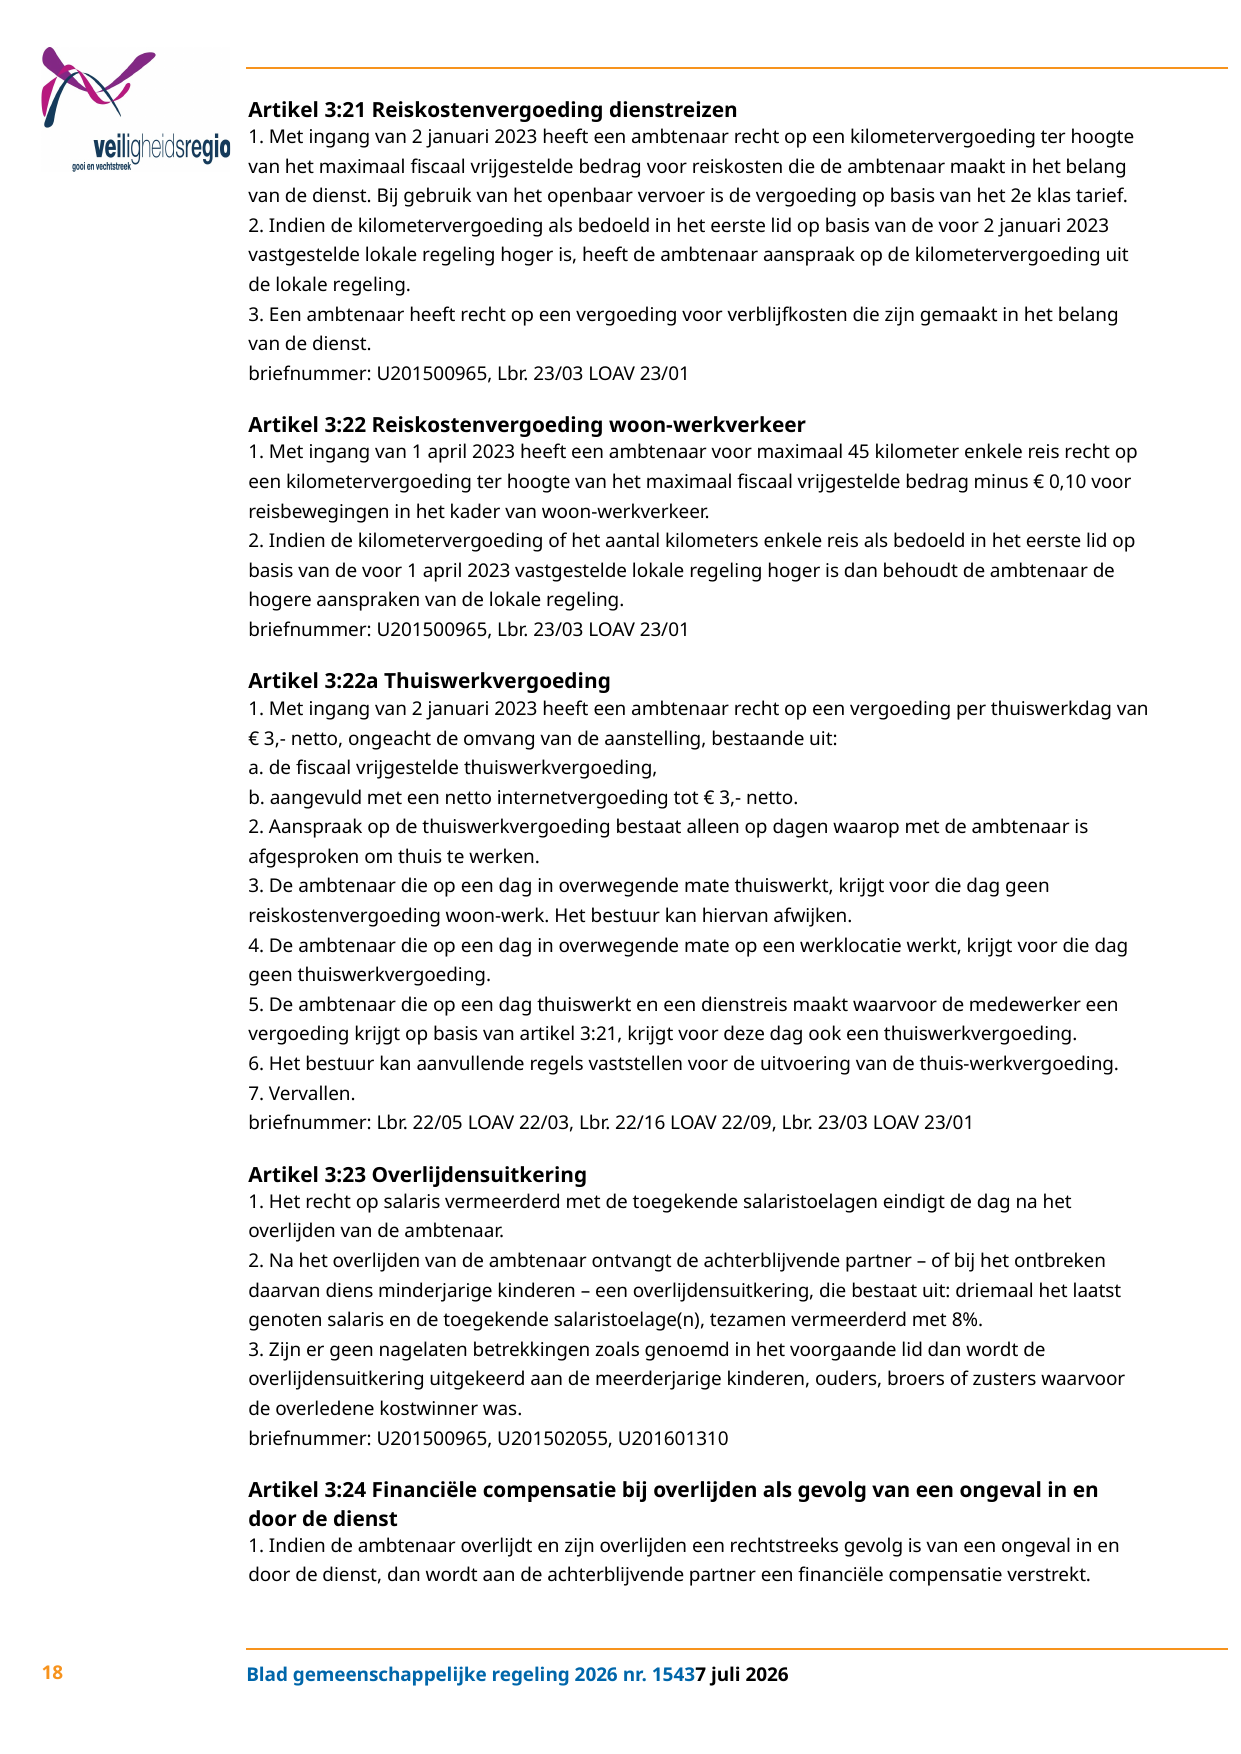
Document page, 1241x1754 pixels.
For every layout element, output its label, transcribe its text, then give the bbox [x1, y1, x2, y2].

text 1. Met ingang van 2 januari 2023 heeft een ambtenaar recht op een kilometervergoeding ter hoogte van het maximaal fiscaal vrijgestelde bedrag voor reiskosten die de ambtenaar maakt in het belang van de dienst. Bij gebruik van het openbaar vervoer is de vergoeding op basis van het 2e klas tarief. [248, 123, 1152, 208]
text briefnummer: U201500965, Lbr. 23/03 LOAV 23/01 [248, 360, 1152, 386]
text 2. Indien de kilometervergoeding of het aantal kilometers enkele reis als bedoeld in het eerste lid op basis van de voor 1 april 2023 vastgestelde lokale regeling hoger is dan behoudt de ambtenaar de hogere aanspraken van de lokale regeling. [248, 527, 1152, 612]
text briefnummer: Lbr. 22/05 LOAV 22/03, Lbr. 22/16 LOAV 22/09, Lbr. 23/03 LOAV 23/01 [248, 1109, 1152, 1135]
text briefnummer: U201500965, Lbr. 23/03 LOAV 23/01 [248, 616, 1152, 642]
text 1. Het recht op salaris vermeerderd met de toegekende salaristoelagen eindigt de dag na het overlijden van de ambtenaar. [248, 1188, 1152, 1243]
text 7. Vervallen. [248, 1080, 1152, 1105]
text b. aangevuld met een netto internetvergoeding tot € 3,- netto. [248, 784, 1152, 809]
picture [41, 47, 231, 172]
text Artikel 3:22a Thuiswerkvergoeding [248, 667, 1152, 695]
text Artikel 3:23 Overlijdensuitkering [248, 1160, 1152, 1188]
text 4. De ambtenaar die op een dag in overwegende mate op een werklocatie werkt, krijgt voor die dag geen thuiswerkvergoeding. [248, 932, 1152, 987]
text 2. Aanspraak op de thuiswerkvergoeding bestaat alleen op dagen waarop met de ambtenaar is afgesproken om thuis te werken. [248, 813, 1152, 869]
text Artikel 3:24 Financiële compensatie bij overlijden als gevolg van een ongeval in en door de dienst [248, 1475, 1152, 1532]
text 2. Indien de kilometervergoeding als bedoeld in het eerste lid op basis van de voor 2 januari 2023 vastgestelde lokale regeling hoger is, heeft de ambtenaar aanspraak op de kilometervergoeding uit de lokale regeling. [248, 212, 1152, 297]
text a. de fiscaal vrijgestelde thuiswerkvergoeding, [248, 754, 1152, 780]
text 3. Een ambtenaar heeft recht op een vergoeding voor verblijfkosten die zijn gemaakt in het belang van de dienst. [248, 301, 1152, 356]
text 1. Met ingang van 1 april 2023 heeft een ambtenaar voor maximaal 45 kilometer enkele reis recht op een kilometervergoeding ter hoogte van het maximaal fiscaal vrijgestelde bedrag minus € 0,10 voor reisbewegingen in het kader van woon-werkverkeer. [248, 439, 1152, 524]
text 5. De ambtenaar die op een dag thuiswerkt en een dienstreis maakt waarvoor de medewerker een vergoeding krijgt op basis van artikel 3:21, krijgt voor deze dag ook een thuiswerkvergoeding. [248, 991, 1152, 1046]
text Artikel 3:21 Reiskostenvergoeding dienstreizen [248, 95, 1152, 123]
text 6. Het bestuur kan aanvullende regels vaststellen voor de uitvoering van de thuis-werkvergoeding. [248, 1050, 1152, 1076]
text 1. Indien de ambtenaar overlijdt en zijn overlijden een rechtstreeks gevolg is van een ongeval in en door de dienst, dan wordt aan de achterblijvende partner een financiële compensatie verstrekt. [248, 1532, 1152, 1587]
text Artikel 3:22 Reiskostenvergoeding woon-werkverkeer [248, 410, 1152, 439]
text 2. Na het overlijden van de ambtenaar ontvangt de achterblijvende partner – of bij het ontbreken daarvan diens minderjarige kinderen – een overlijdensuitkering, die bestaat uit: driemaal het laatst genoten salaris en de toegekende salaristoelage(n), tezamen vermeerderd met 8%. [248, 1247, 1152, 1332]
text 3. Zijn er geen nagelaten betrekkingen zoals genoemd in het voorgaande lid dan wordt de overlijdensuitkering uitgekeerd aan de meerderjarige kinderen, ouders, broers of zusters waarvoor de overledene kostwinner was. [248, 1336, 1152, 1421]
text 1. Met ingang van 2 januari 2023 heeft een ambtenaar recht op een vergoeding per thuiswerkdag van € 3,- netto, ongeacht de omvang van de aanstelling, bestaande uit: [248, 695, 1152, 750]
text 3. De ambtenaar die op een dag in overwegende mate thuiswerkt, krijgt voor die dag geen reiskostenvergoeding woon-werk. Het bestuur kan hiervan afwijken. [248, 873, 1152, 928]
text briefnummer: U201500965, U201502055, U201601310 [248, 1425, 1152, 1451]
